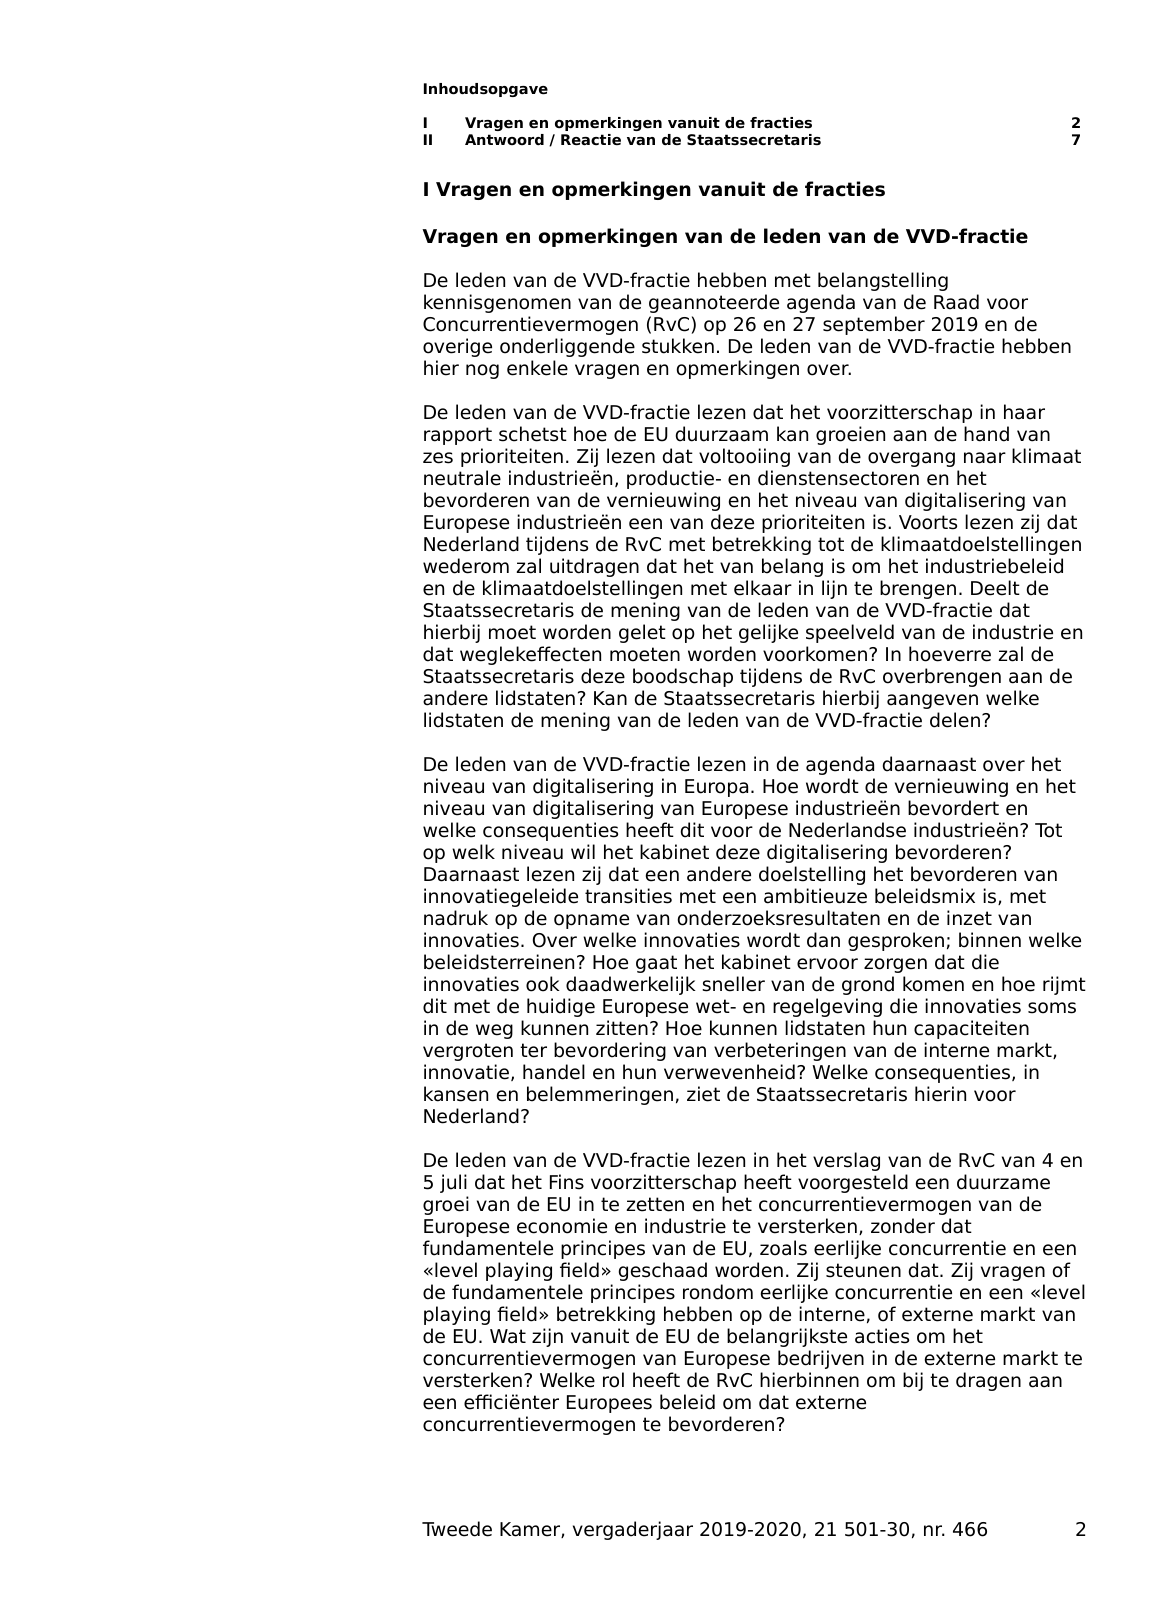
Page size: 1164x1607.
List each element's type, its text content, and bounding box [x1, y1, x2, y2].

table_header [960, 81, 1087, 98]
table_cell 7 [960, 132, 1087, 149]
table_cell Vragen en opmerkingen vanuit de fracties [459, 115, 959, 132]
table_cell 2 [960, 115, 1087, 132]
table_header Inhoudsopgave [422, 81, 959, 98]
table_cell [459, 98, 959, 115]
table_cell Antwoord / Reactie van de Staatssecretaris [459, 132, 959, 149]
text De leden van de VVD-fractie hebben met belangstelling kennisgenomen van de geannoteerde agenda van de Raad voor Concurrentievermogen (RvC) op 26 en 27 september 2019 en de overige onderliggende stukken. De leden van de VVD-fractie hebben hier nog enkele vragen en opmerkingen over. [422, 270, 1087, 380]
subtitle Vragen en opmerkingen van de leden van de VVD-fractie [422, 226, 1087, 248]
table_cell [960, 98, 1087, 115]
text De leden van de VVD-fractie lezen in het verslag van de RvC van 4 en 5 juli dat het Fins voorzitterschap heeft voorgesteld een duurzame groei van de EU in te zetten en het concurrentievermogen van de Europese economie en industrie te versterken, zonder dat fundamentele principes van de EU, zoals eerlijke concurrentie en een «level playing field» geschaad worden. Zij steunen dat. Zij vragen of de fundamentele principes rondom eerlijke concurrentie en een «level playing field» betrekking hebben op de interne, of externe markt van de EU. Wat zijn vanuit de EU de belangrijkste acties om het concurrentievermogen van Europese bedrijven in de externe markt te versterken? Welke rol heeft de RvC hierbinnen om bij te dragen aan een efficiënter Europees beleid om dat externe concurrentievermogen te bevorderen? [422, 1150, 1087, 1436]
table_cell [422, 98, 459, 115]
subtitle I Vragen en opmerkingen vanuit de fracties [422, 179, 1087, 201]
table_cell I [422, 115, 459, 132]
text De leden van de VVD-fractie lezen dat het voorzitterschap in haar rapport schetst hoe de EU duurzaam kan groeien aan de hand van zes prioriteiten. Zij lezen dat voltooiing van de overgang naar klimaat neutrale industrieën, productie- en dienstensectoren en het bevorderen van de vernieuwing en het niveau van digitalisering van Europese industrieën een van deze prioriteiten is. Voorts lezen zij dat Nederland tijdens de RvC met betrekking tot de klimaatdoelstellingen wederom zal uitdragen dat het van belang is om het industriebeleid en de klimaatdoelstellingen met elkaar in lijn te brengen. Deelt de Staatssecretaris de mening van de leden van de VVD-fractie dat hierbij moet worden gelet op het gelijke speelveld van de industrie en dat weglekeffecten moeten worden voorkomen? In hoeverre zal de Staatssecretaris deze boodschap tijdens de RvC overbrengen aan de andere lidstaten? Kan de Staatssecretaris hierbij aangeven welke lidstaten de mening van de leden van de VVD-fractie delen? [422, 402, 1087, 732]
text De leden van de VVD-fractie lezen in de agenda daarnaast over het niveau van digitalisering in Europa. Hoe wordt de vernieuwing en het niveau van digitalisering van Europese industrieën bevordert en welke consequenties heeft dit voor de Nederlandse industrieën? Tot op welk niveau wil het kabinet deze digitalisering bevorderen? Daarnaast lezen zij dat een andere doelstelling het bevorderen van innovatiegeleide transities met een ambitieuze beleidsmix is, met nadruk op de opname van onderzoeksresultaten en de inzet van innovaties. Over welke innovaties wordt dan gesproken; binnen welke beleidsterreinen? Hoe gaat het kabinet ervoor zorgen dat die innovaties ook daadwerkelijk sneller van de grond komen en hoe rijmt dit met de huidige Europese wet- en regelgeving die innovaties soms in de weg kunnen zitten? Hoe kunnen lidstaten hun capaciteiten vergroten ter bevordering van verbeteringen van de interne markt, innovatie, handel en hun verwevenheid? Welke consequenties, in kansen en belemmeringen, ziet de Staatssecretaris hierin voor Nederland? [422, 754, 1087, 1128]
table_cell II [422, 132, 459, 149]
